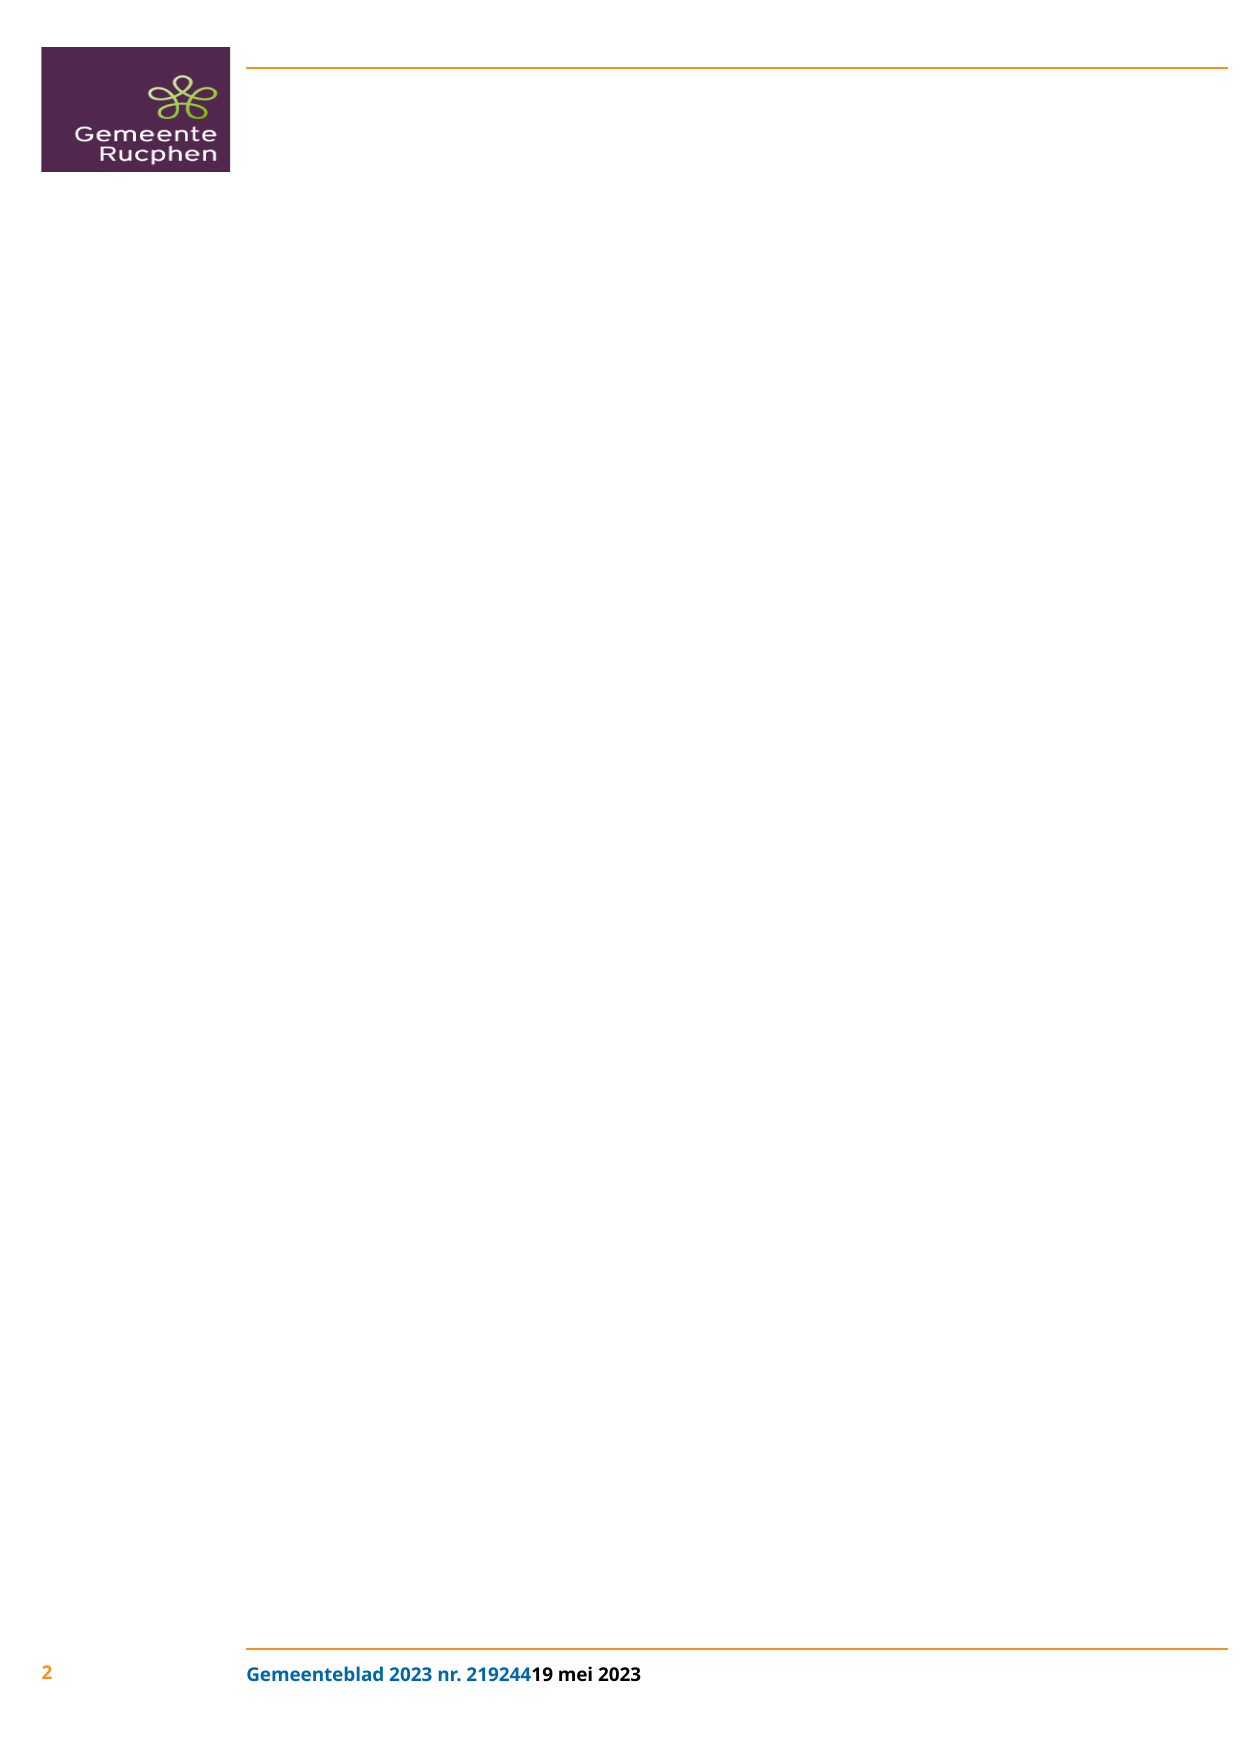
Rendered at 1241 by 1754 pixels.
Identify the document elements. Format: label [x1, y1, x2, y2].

picture [41, 47, 231, 172]
